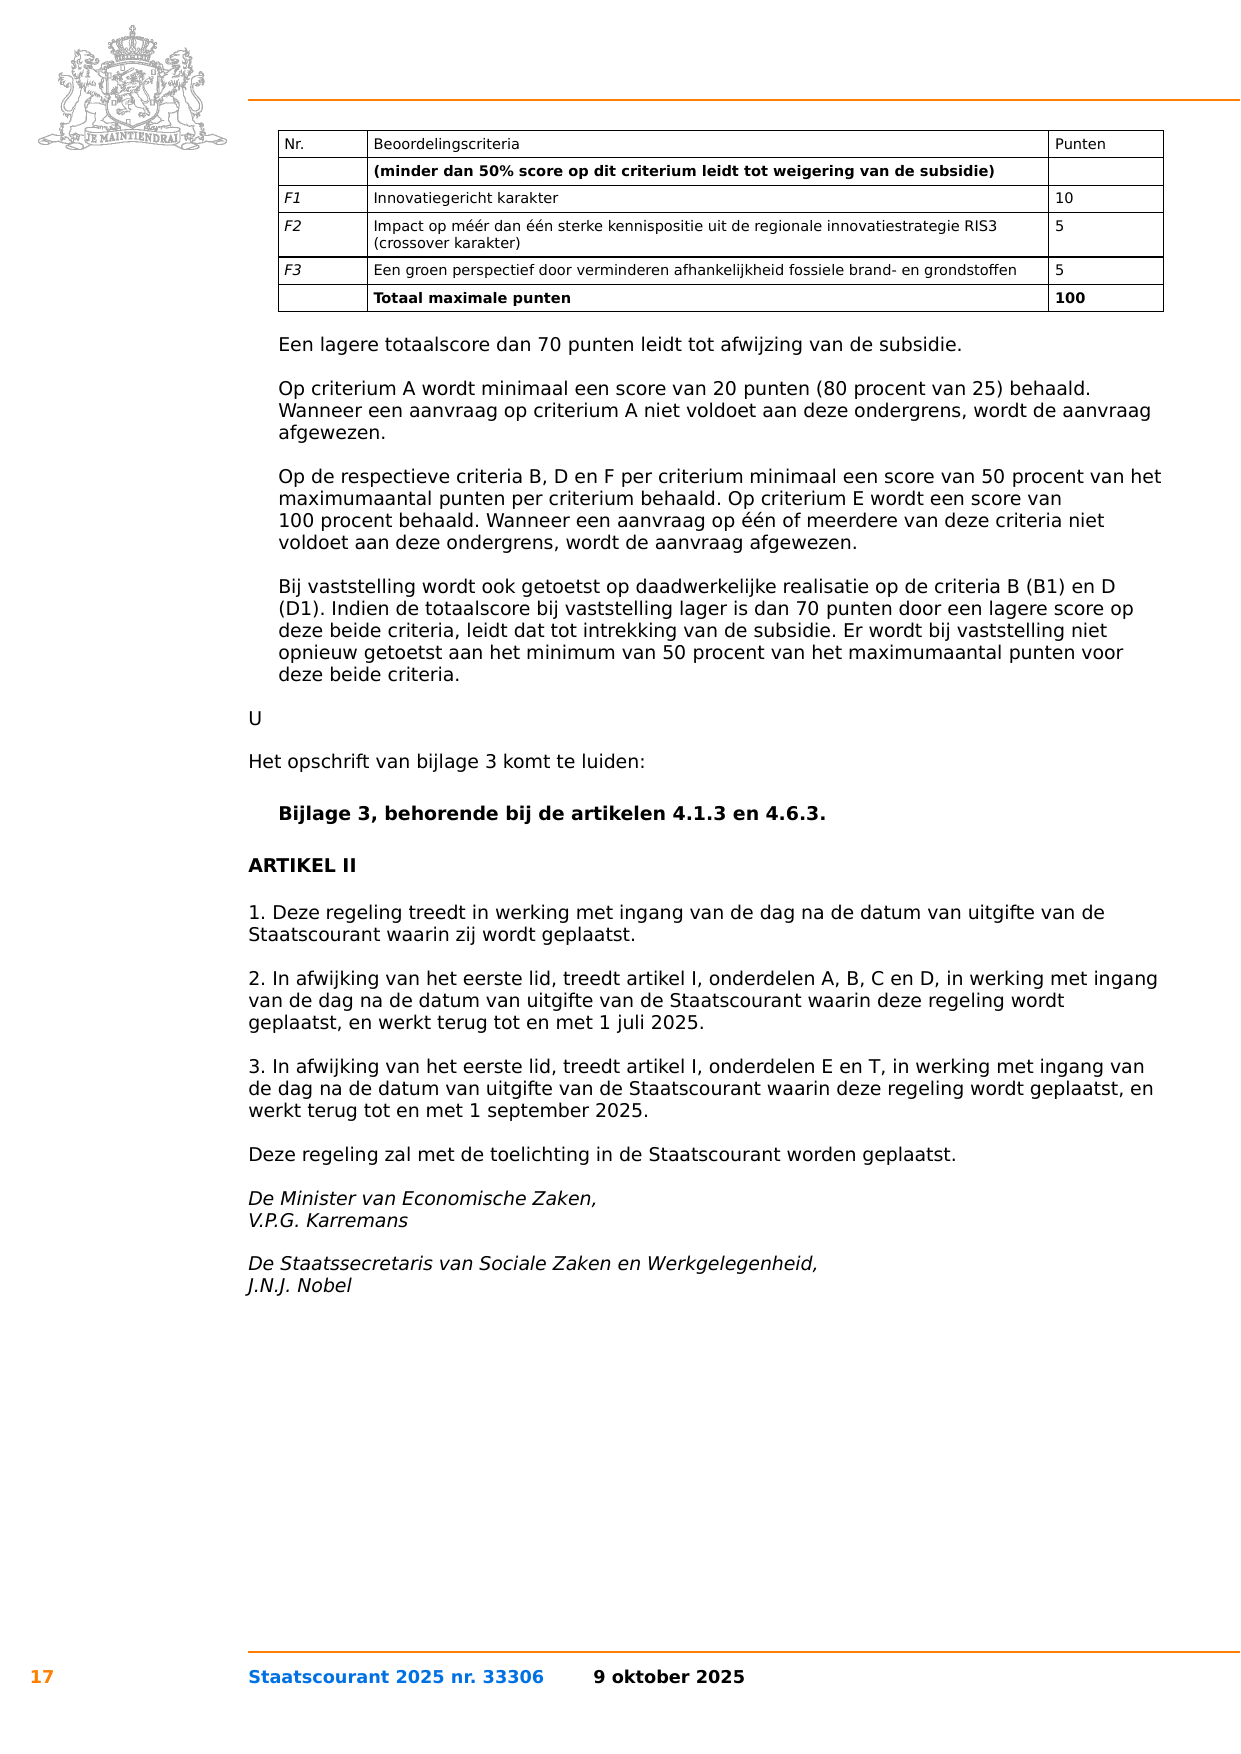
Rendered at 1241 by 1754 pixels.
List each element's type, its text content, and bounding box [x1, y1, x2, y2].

table_cell Innovatiegericht karakter [368, 186, 1048, 212]
text 1. Deze regeling treedt in werking met ingang van de dag na de datum van uitgifte van de Staatscourant waarin zij wordt geplaatst. [248, 902, 1163, 946]
table_cell 10 [1049, 186, 1163, 212]
table_cell F3 [279, 258, 367, 284]
text De Staatssecretaris van Sociale Zaken en Werkgelegenheid, J.N.J. Nobel [248, 1253, 1163, 1297]
text Deze regeling zal met de toelichting in de Staatscourant worden geplaatst. [248, 1144, 1163, 1166]
subtitle ARTIKEL II [248, 855, 1163, 877]
subtitle Bijlage 3, behorende bij de artikelen 4.1.3 en 4.6.3. [278, 803, 1163, 825]
text Op criterium A wordt minimaal een score van 20 punten (80 procent van 25) behaald. Wanneer een aanvraag op criterium A niet voldoet aan deze ondergrens, wordt de aanvraag afgewezen. [278, 378, 1163, 444]
table_cell F1 [279, 186, 367, 212]
table_cell Een groen perspectief door verminderen afhankelijkheid fossiele brand- en grondstoffen [368, 258, 1048, 284]
text Het opschrift van bijlage 3 komt te luiden: [248, 751, 1163, 773]
table_cell [279, 158, 367, 185]
table_cell F2 [279, 213, 367, 256]
text U [248, 707, 1163, 729]
table_cell (minder dan 50% score op dit criterium leidt tot weigering van de subsidie) [368, 158, 1048, 185]
text 3. In afwijking van het eerste lid, treedt artikel I, onderdelen E en T, in werking met ingang van de dag na de datum van uitgifte van de Staatscourant waarin deze regeling wordt geplaatst, en werkt terug tot en met 1 september 2025. [248, 1056, 1163, 1122]
table_cell [1049, 158, 1163, 185]
table_cell 100 [1049, 285, 1163, 311]
table_cell Impact op méér dan één sterke kennispositie uit de regionale innovatiestrategie RIS3 (crossover karakter) [368, 213, 1048, 256]
table_header Nr. [279, 131, 367, 157]
table_header Punten [1049, 131, 1163, 157]
text 2. In afwijking van het eerste lid, treedt artikel I, onderdelen A, B, C en D, in werking met ingang van de dag na de datum van uitgifte van de Staatscourant waarin deze regeling wordt geplaatst, en werkt terug tot en met 1 juli 2025. [248, 968, 1163, 1034]
table_cell [279, 285, 367, 311]
text Bij vaststelling wordt ook getoetst op daadwerkelijke realisatie op de criteria B (B1) en D (D1). Indien de totaalscore bij vaststelling lager is dan 70 punten door een lagere score op deze beide criteria, leidt dat tot intrekking van de subsidie. Er wordt bij vaststelling niet opnieuw getoetst aan het minimum van 50 procent van het maximumaantal punten voor deze beide criteria. [278, 576, 1163, 686]
text Een lagere totaalscore dan 70 punten leidt tot afwijzing van de subsidie. [278, 334, 1163, 356]
picture [38, 25, 227, 150]
text De Minister van Economische Zaken, V.P.G. Karremans [248, 1187, 1163, 1231]
table_cell Totaal maximale punten [368, 285, 1048, 311]
text Op de respectieve criteria B, D en F per criterium minimaal een score van 50 procent van het maximumaantal punten per criterium behaald. Op criterium E wordt een score van 100 procent behaald. Wanneer een aanvraag op één of meerdere van deze criteria niet voldoet aan deze ondergrens, wordt de aanvraag afgewezen. [278, 466, 1163, 554]
table_header Beoordelingscriteria [368, 131, 1048, 157]
table_cell 5 [1049, 258, 1163, 284]
table_cell 5 [1049, 213, 1163, 256]
